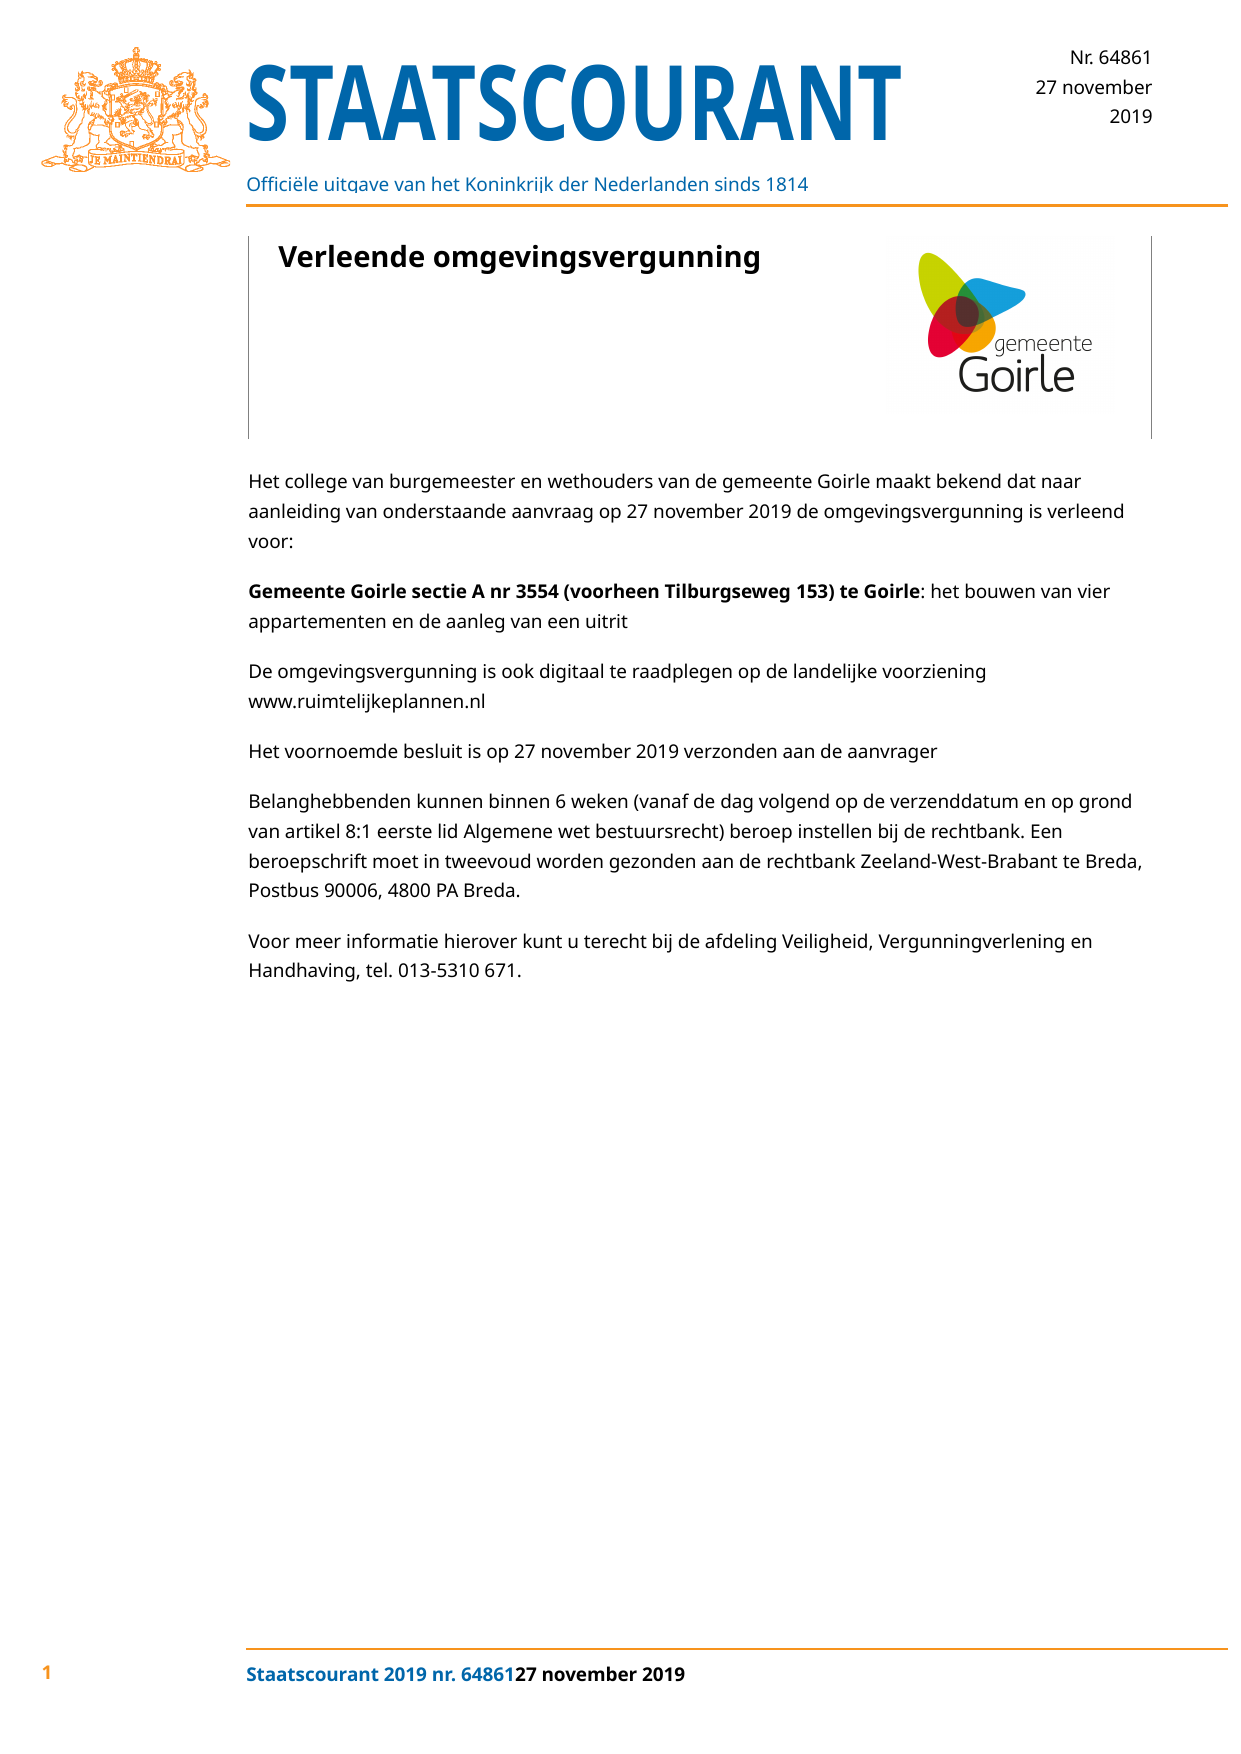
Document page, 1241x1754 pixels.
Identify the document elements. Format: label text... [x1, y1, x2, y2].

table_header [850, 236, 886, 413]
text Het voornoemde besluit is op 27 november 2019 verzonden aan de aanvrager [248, 738, 1152, 764]
table_header [1116, 236, 1151, 413]
picture [41, 47, 231, 172]
text Gemeente Goirle sectie A nr 3554 (voorheen Tilburgseweg 153) te Goirle: het bouwen van vier appartementen en de aanleg van een uitrit [248, 578, 1152, 633]
text Het college van burgemeester en wethouders van de gemeente Goirle maakt bekend dat naar aanleiding van onderstaande aanvraag op 27 november 2019 de omgevingsvergunning is verleend voor: [248, 469, 1152, 553]
text Voor meer informatie hierover kunt u terecht bij de afdeling Veiligheid, Vergunningverlening en Handhaving, tel. 013-5310 671. [248, 928, 1152, 983]
table_header Verleende omgevingsvergunning [249, 236, 850, 439]
text Belanghebbenden kunnen binnen 6 weken (vanaf de dag volgend op de verzenddatum en op grond van artikel 8:1 eerste lid Algemene wet bestuursrecht) beroep instellen bij de rechtbank. Een beroepschrift moet in tweevoud worden gezonden aan de rechtbank Zeeland-West-Brabant te Breda, Postbus 90006, 4800 PA Breda. [248, 789, 1152, 903]
picture [886, 236, 1116, 414]
text De omgevingsvergunning is ook digitaal te raadplegen op de landelijke voorziening www.ruimtelijkeplannen.nl [248, 658, 1152, 713]
table_header [850, 414, 1151, 439]
